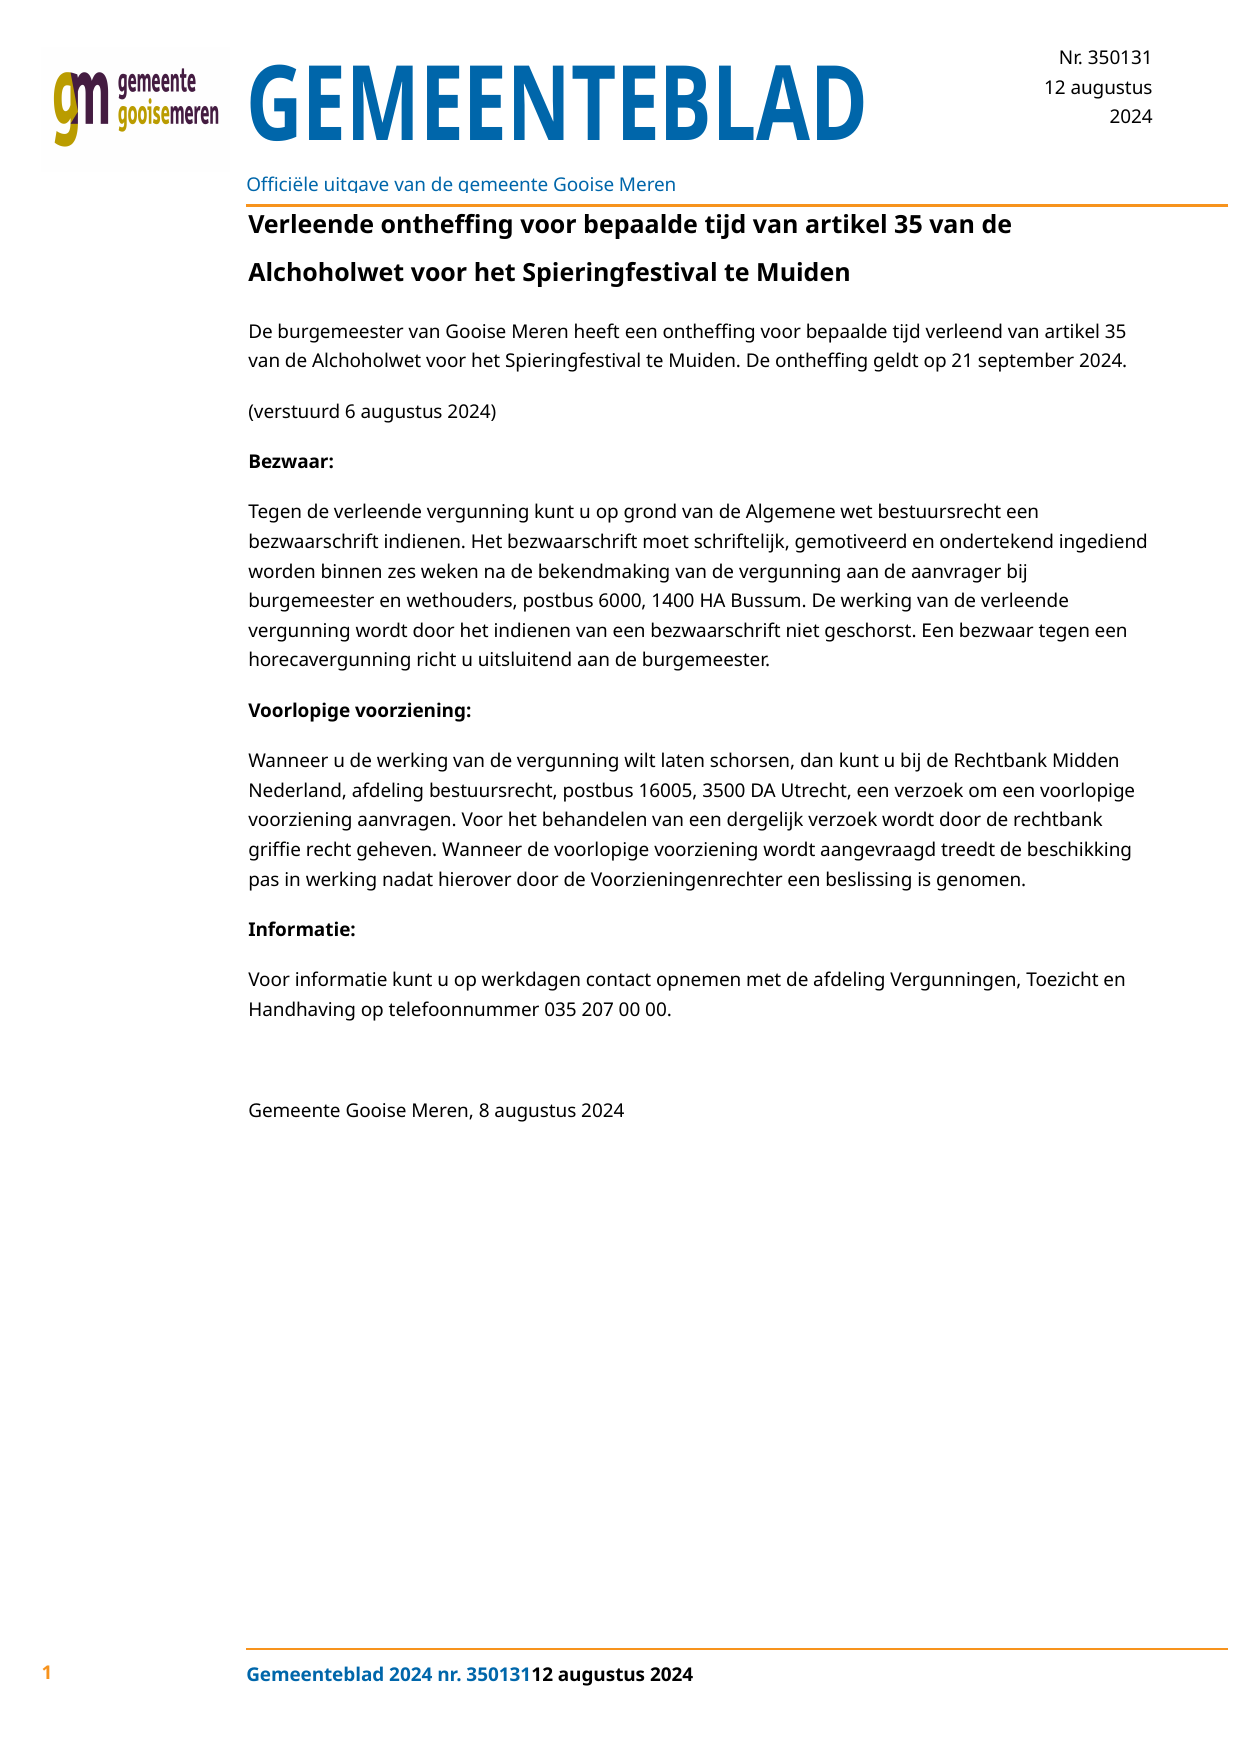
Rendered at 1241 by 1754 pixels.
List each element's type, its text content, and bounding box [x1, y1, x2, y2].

text (verstuurd 6 augustus 2024) [248, 398, 1152, 424]
text De burgemeester van Gooise Meren heeft een ontheffing voor bepaalde tijd verleend van artikel 35 van de Alchoholwet voor het Spieringfestival te Muiden. De ontheffing geldt op 21 september 2024. [248, 318, 1152, 373]
text Voorlopige voorziening: [248, 697, 1152, 723]
text Gemeente Gooise Meren, 8 augustus 2024 [248, 1097, 1152, 1123]
text Wanneer u de werking van de vergunning wilt laten schorsen, dan kunt u bij de Rechtbank Midden Nederland, afdeling bestuursrecht, postbus 16005, 3500 DA Utrecht, een verzoek om een voorlopige voorziening aanvragen. Voor het behandelen van een dergelijk verzoek wordt door de rechtbank griffie recht geheven. Wanneer de voorlopige voorziening wordt aangevraagd treedt de beschikking pas in werking nadat hierover door de Voorzieningenrechter een beslissing is genomen. [248, 747, 1152, 892]
text Tegen de verleende vergunning kunt u op grond van de Algemene wet bestuursrecht een bezwaarschrift indienen. Het bezwaarschrift moet schriftelijk, gemotiveerd en ondertekend ingediend worden binnen zes weken na de bekendmaking van de vergunning aan de aanvrager bij burgemeester en wethouders, postbus 6000, 1400 HA Bussum. De werking van de verleende vergunning wordt door het indienen van een bezwaarschrift niet geschorst. Een bezwaar tegen een horecavergunning richt u uitsluitend aan de burgemeester. [248, 499, 1152, 672]
text Verleende ontheffing voor bepaalde tijd van artikel 35 van de Alchoholwet voor het Spieringfestival te Muiden [248, 207, 1152, 288]
text Bezwaar: [248, 448, 1152, 474]
text Informatie: [248, 916, 1152, 942]
text Voor informatie kunt u op werkdagen contact opnemen met de afdeling Vergunningen, Toezicht en Handhaving op telefoonnummer 035 207 00 00. [248, 967, 1152, 1022]
picture [41, 47, 231, 172]
